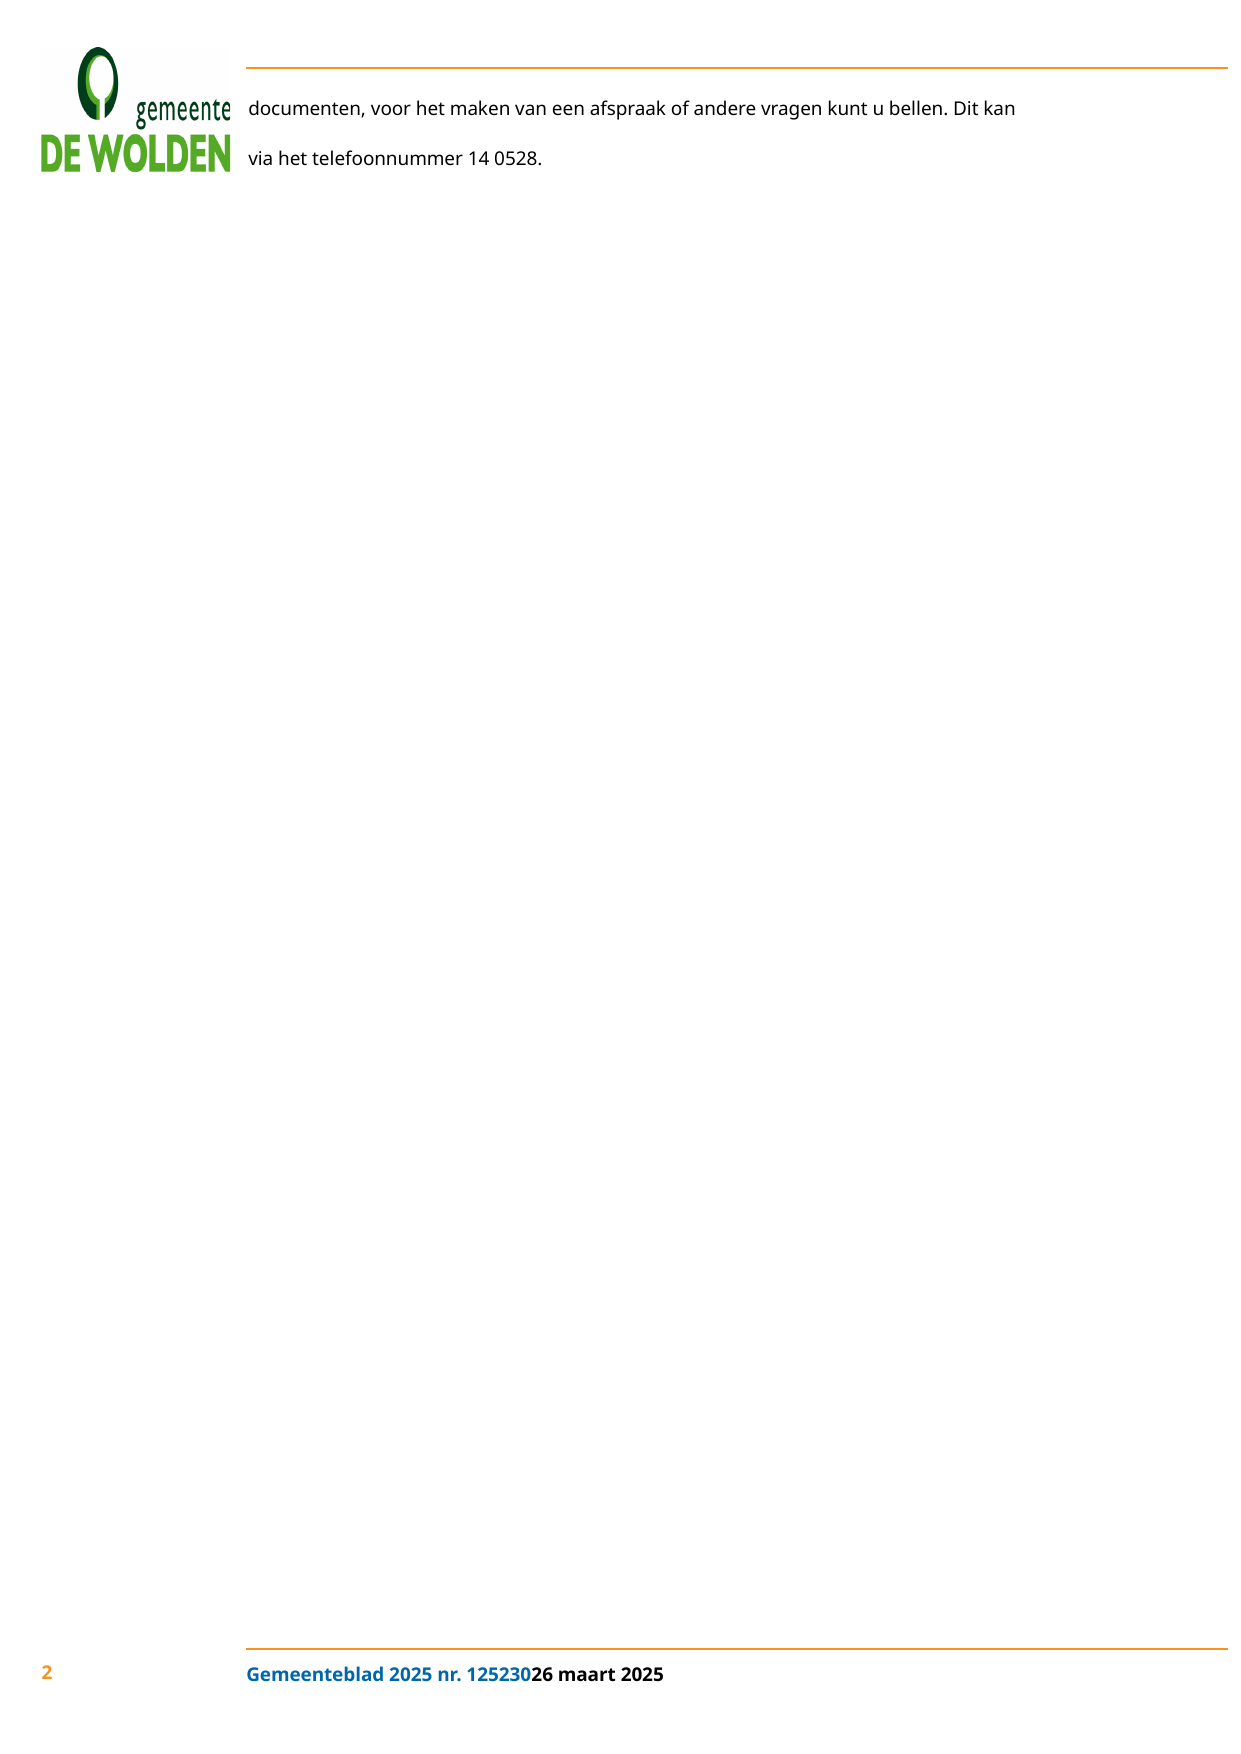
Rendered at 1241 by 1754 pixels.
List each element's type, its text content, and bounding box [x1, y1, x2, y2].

text documenten, voor het maken van een afspraak of andere vragen kunt u bellen. Dit kan [248, 95, 1152, 121]
picture [41, 47, 231, 172]
text via het telefoonnummer 14 0528. [248, 145, 1152, 171]
